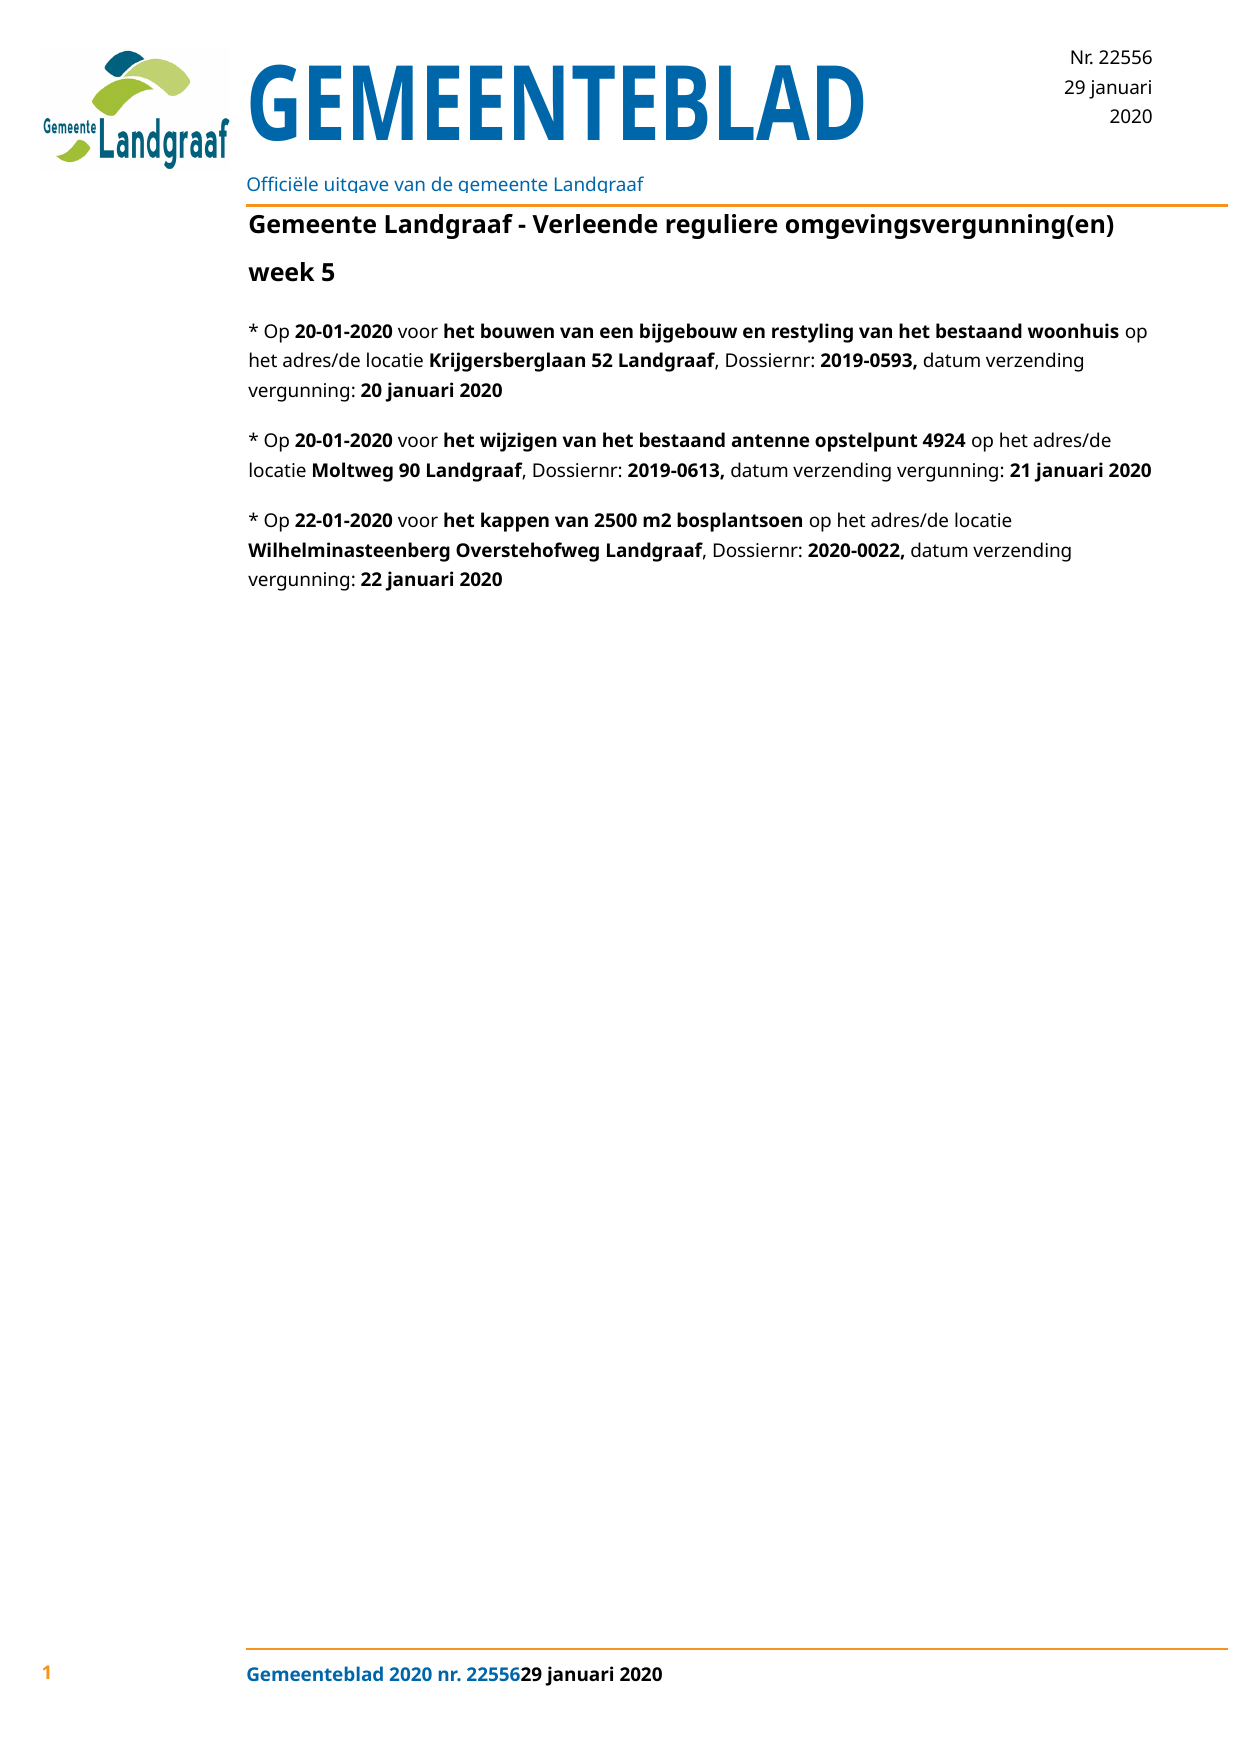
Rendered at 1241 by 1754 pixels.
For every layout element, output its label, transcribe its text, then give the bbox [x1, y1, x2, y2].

text * Op 20-01-2020 voor het bouwen van een bijgebouw en restyling van het bestaand woonhuis op het adres/de locatie Krijgersberglaan 52 Landgraaf, Dossiernr: 2019-0593, datum verzending vergunning: 20 januari 2020 [248, 318, 1152, 403]
picture [41, 47, 231, 172]
text * Op 22-01-2020 voor het kappen van 2500 m2 bosplantsoen op het adres/de locatie Wilhelminasteenberg Overstehofweg Landgraaf, Dossiernr: 2020-0022, datum verzending vergunning: 22 januari 2020 [248, 507, 1152, 592]
text Gemeente Landgraaf - Verleende reguliere omgevingsvergunning(en) week 5 [248, 207, 1152, 288]
text * Op 20-01-2020 voor het wijzigen van het bestaand antenne opstelpunt 4924 op het adres/de locatie Moltweg 90 Landgraaf, Dossiernr: 2019-0613, datum verzending vergunning: 21 januari 2020 [248, 427, 1152, 483]
